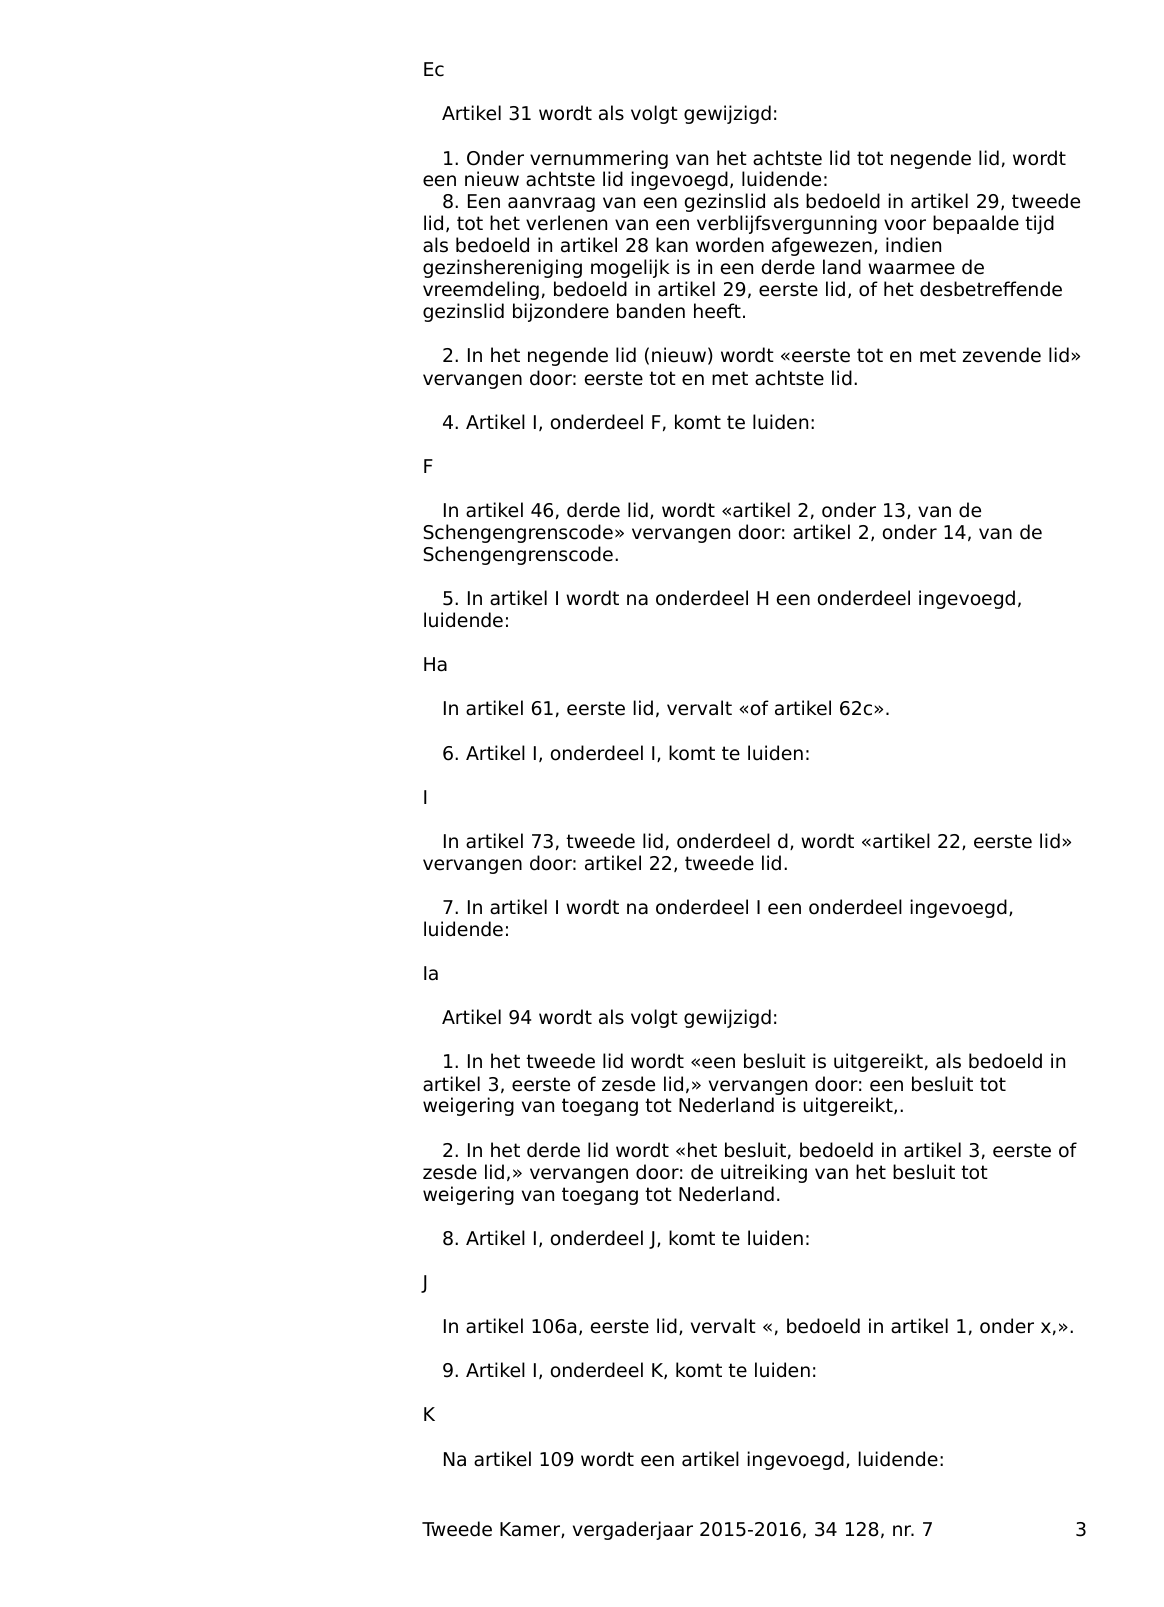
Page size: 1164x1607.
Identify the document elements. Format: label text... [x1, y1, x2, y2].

text 2. In het negende lid (nieuw) wordt «eerste tot en met zevende lid» vervangen door: eerste tot en met achtste lid. [422, 345, 1087, 389]
subtitle Ec [422, 59, 1087, 81]
text 4. Artikel I, onderdeel F, komt te luiden: [422, 412, 1087, 433]
subtitle Ha [422, 654, 1087, 676]
text 8. Een aanvraag van een gezinslid als bedoeld in artikel 29, tweede lid, tot het verlenen van een verblijfsvergunning voor bepaalde tijd als bedoeld in artikel 28 kan worden afgewezen, indien gezinshereniging mogelijk is in een derde land waarmee de vreemdeling, bedoeld in artikel 29, eerste lid, of het desbetreffende gezinslid bijzondere banden heeft. [422, 191, 1087, 323]
text 7. In artikel I wordt na onderdeel I een onderdeel ingevoegd, luidende: [422, 897, 1087, 941]
text 1. Onder vernummering van het achtste lid tot negende lid, wordt een nieuw achtste lid ingevoegd, luidende: [422, 147, 1087, 191]
text Artikel 94 wordt als volgt gewijzigd: [422, 1007, 1087, 1029]
text In artikel 106a, eerste lid, vervalt «, bedoeld in artikel 1, onder x,». [422, 1316, 1087, 1338]
text 2. In het derde lid wordt «het besluit, bedoeld in artikel 3, eerste of zesde lid,» vervangen door: de uitreiking van het besluit tot weigering van toegang tot Nederland. [422, 1139, 1087, 1206]
subtitle Ia [422, 963, 1087, 985]
text 8. Artikel I, onderdeel J, komt te luiden: [422, 1228, 1087, 1250]
text In artikel 46, derde lid, wordt «artikel 2, onder 13, van de Schengengrenscode» vervangen door: artikel 2, onder 14, van de Schengengrenscode. [422, 500, 1087, 566]
text 1. In het tweede lid wordt «een besluit is uitgereikt, als bedoeld in artikel 3, eerste of zesde lid,» vervangen door: een besluit tot weigering van toegang tot Nederland is uitgereikt,. [422, 1051, 1087, 1117]
subtitle F [422, 456, 1087, 478]
text In artikel 61, eerste lid, vervalt «of artikel 62c». [422, 698, 1087, 720]
text 5. In artikel I wordt na onderdeel H een onderdeel ingevoegd, luidende: [422, 588, 1087, 632]
text In artikel 73, tweede lid, onderdeel d, wordt «artikel 22, eerste lid» vervangen door: artikel 22, tweede lid. [422, 831, 1087, 875]
subtitle I [422, 787, 1087, 809]
text Artikel 31 wordt als volgt gewijzigd: [422, 103, 1087, 125]
subtitle K [422, 1404, 1087, 1426]
text Na artikel 109 wordt een artikel ingevoegd, luidende: [422, 1448, 1087, 1471]
text 6. Artikel I, onderdeel I, komt te luiden: [422, 742, 1087, 764]
subtitle J [422, 1272, 1087, 1294]
text 9. Artikel I, onderdeel K, komt te luiden: [422, 1360, 1087, 1382]
